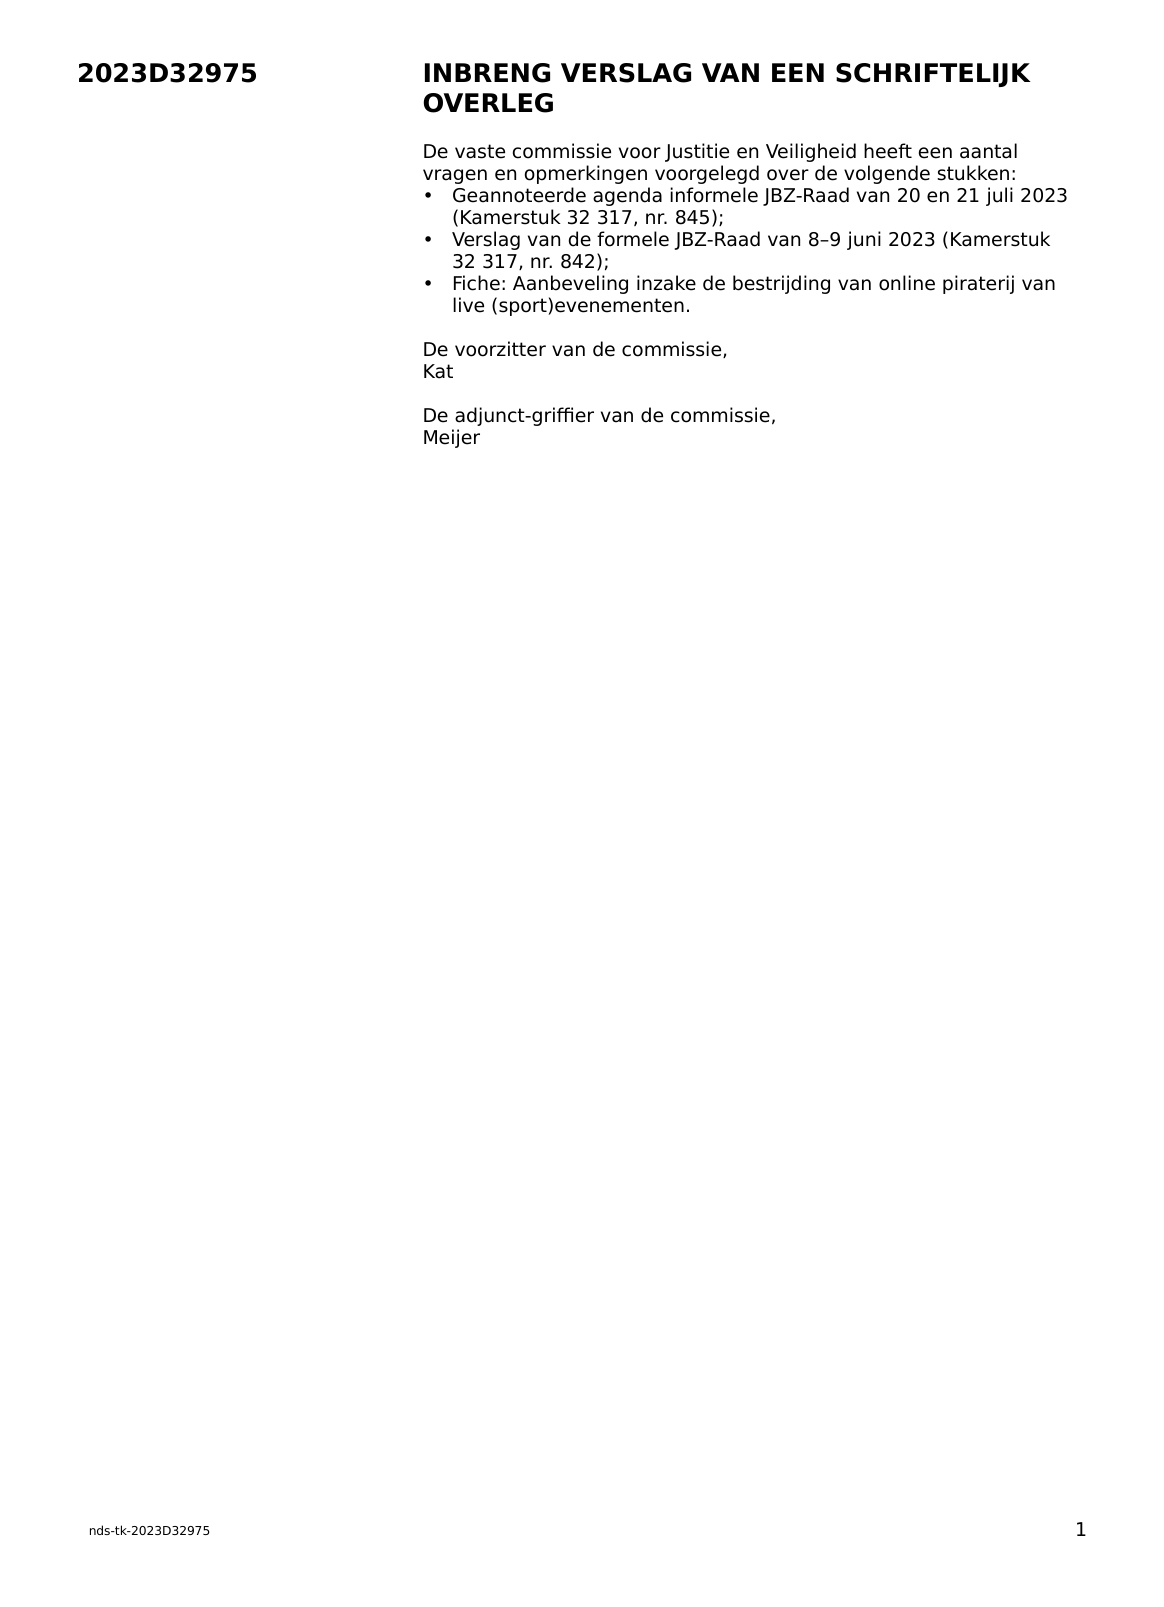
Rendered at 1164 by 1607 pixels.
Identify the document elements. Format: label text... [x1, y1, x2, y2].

text 2023D32975 INBRENG VERSLAG VAN EEN SCHRIFTELIJK OVERLEG [77, 59, 1087, 118]
text Meijer [422, 427, 1087, 449]
text • Geannoteerde agenda informele JBZ-Raad van 20 en 21 juli 2023 (Kamerstuk 32 317, nr. 845); [422, 184, 1087, 228]
text • Verslag van de formele JBZ-Raad van 8–9 juni 2023 (Kamerstuk 32 317, nr. 842); [422, 228, 1087, 272]
text nds-tk-2023D32975 [88, 1524, 323, 1538]
text De voorzitter van de commissie, [422, 339, 1087, 361]
text De adjunct-griffier van de commissie, [422, 405, 1087, 427]
text • Fiche: Aanbeveling inzake de bestrijding van online piraterij van live (sport)evenementen. [422, 272, 1087, 316]
text De vaste commissie voor Justitie en Veiligheid heeft een aantal vragen en opmerkingen voorgelegd over de volgende stukken: [422, 141, 1087, 184]
text Kat [422, 361, 1087, 383]
